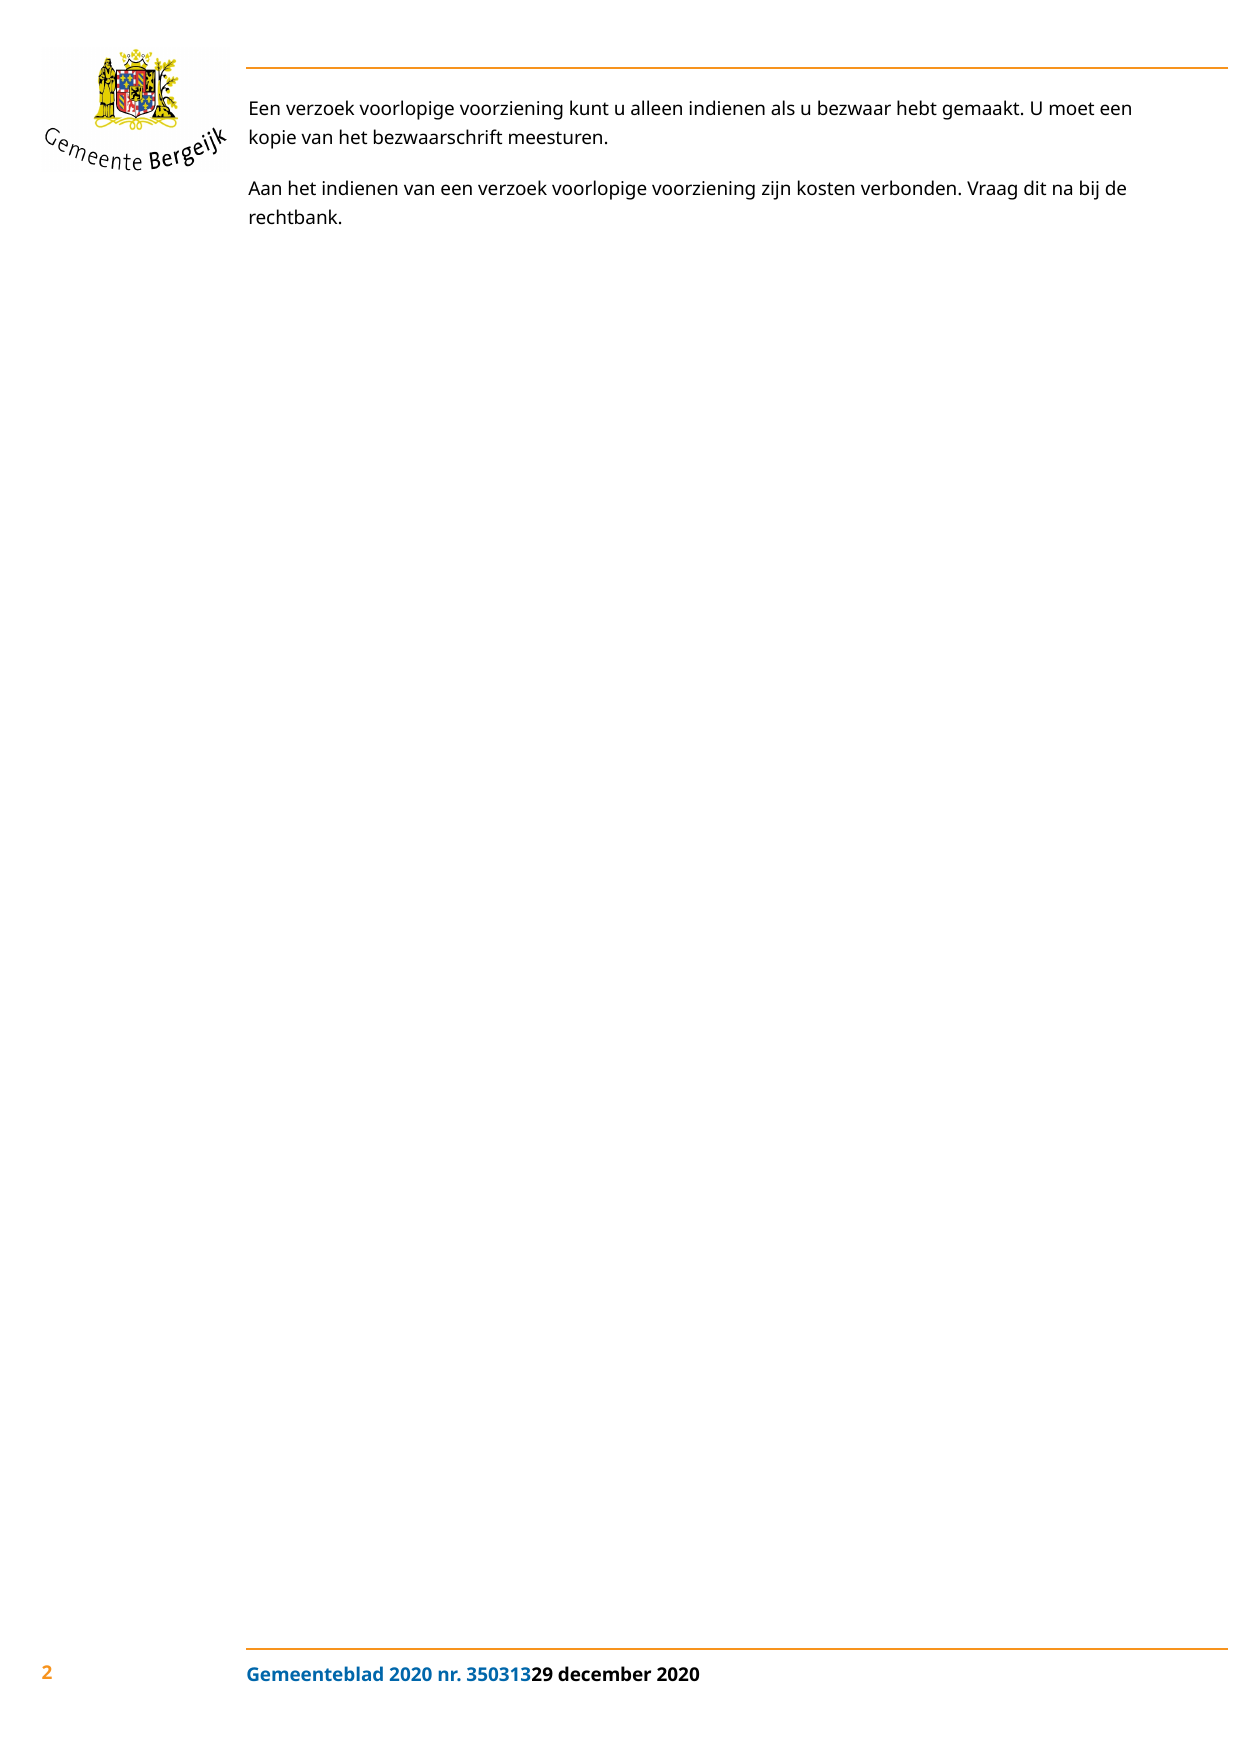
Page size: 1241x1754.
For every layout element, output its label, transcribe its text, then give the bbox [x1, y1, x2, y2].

text Aan het indienen van een verzoek voorlopige voorziening zijn kosten verbonden. Vraag dit na bij de rechtbank. [248, 175, 1152, 230]
picture [41, 47, 231, 172]
text Een verzoek voorlopige voorziening kunt u alleen indienen als u bezwaar hebt gemaakt. U moet een kopie van het bezwaarschrift meesturen. [248, 95, 1152, 150]
